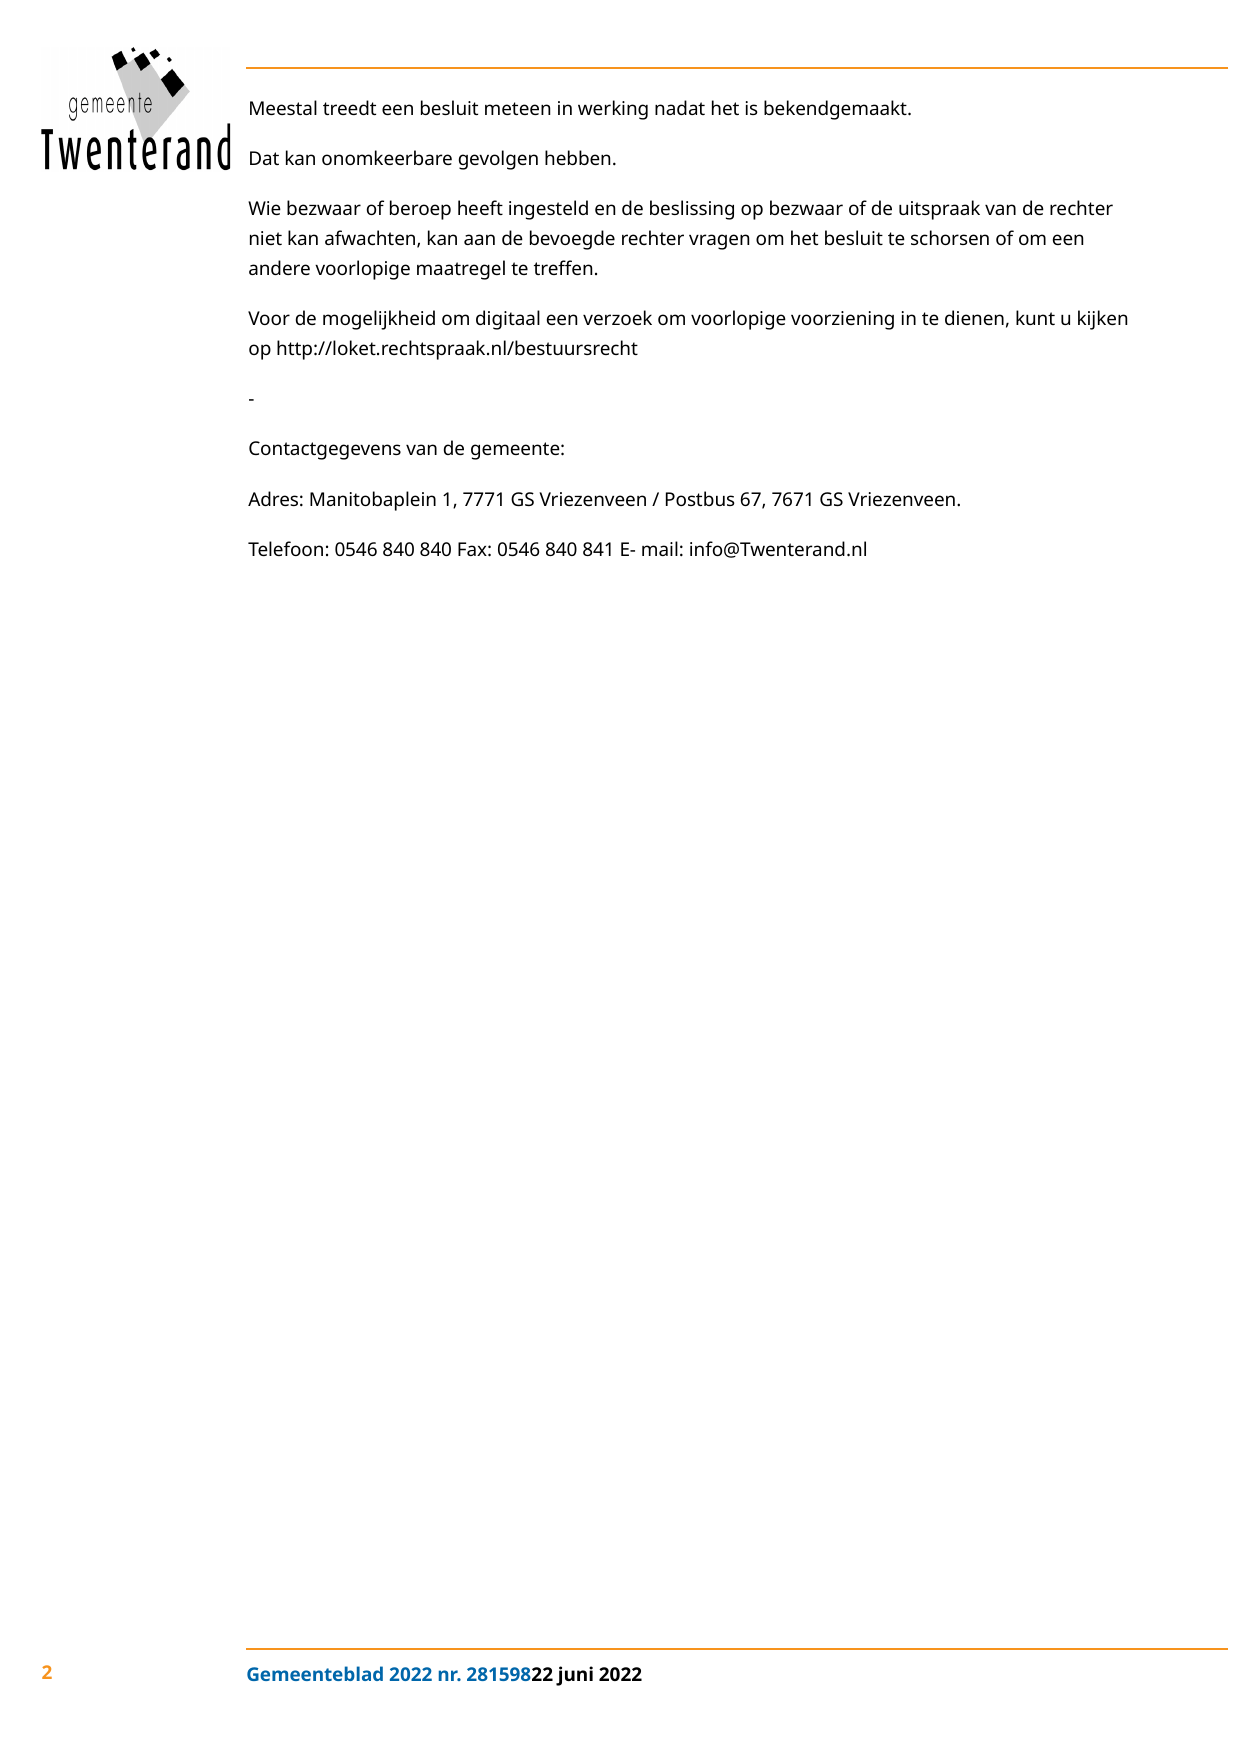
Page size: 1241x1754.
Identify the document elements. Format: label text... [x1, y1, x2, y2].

text Telefoon: 0546 840 840 Fax: 0546 840 841 E- mail: info@Twenterand.nl [248, 536, 1152, 562]
text - [248, 385, 1152, 411]
text Wie bezwaar of beroep heeft ingesteld en de beslissing op bezwaar of de uitspraak van de rechter niet kan afwachten, kan aan de bevoegde rechter vragen om het besluit te schorsen of om een andere voorlopige maatregel te treffen. [248, 196, 1152, 281]
text Voor de mogelijkheid om digitaal een verzoek om voorlopige voorziening in te dienen, kunt u kijken op http://loket.rechtspraak.nl/bestuursrecht [248, 305, 1152, 361]
picture [41, 47, 231, 172]
text Dat kan onomkeerbare gevolgen hebben. [248, 145, 1152, 171]
text Adres: Manitobaplein 1, 7771 GS Vriezenveen / Postbus 67, 7671 GS Vriezenveen. [248, 486, 1152, 512]
text Contactgegevens van de gemeente: [248, 436, 1152, 461]
text Meestal treedt een besluit meteen in werking nadat het is bekendgemaakt. [248, 95, 1152, 121]
